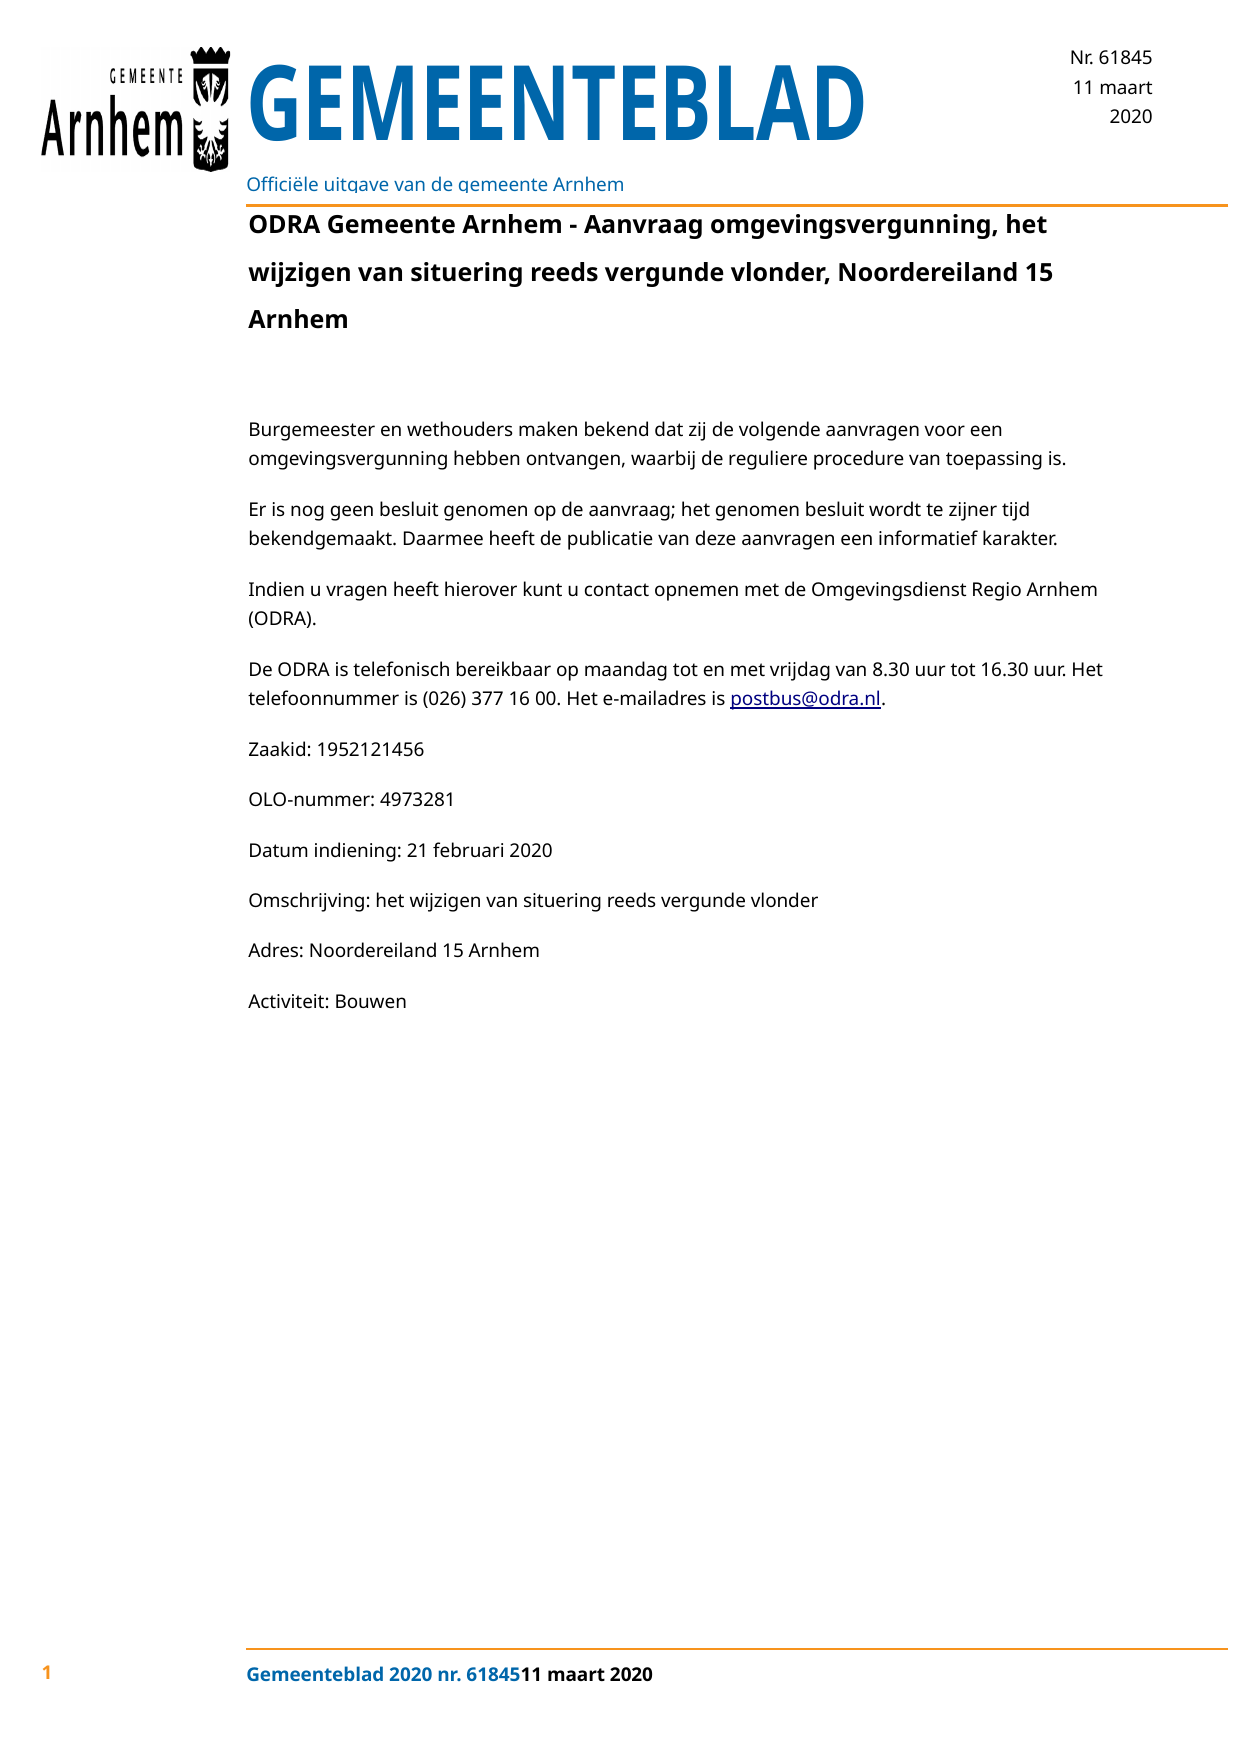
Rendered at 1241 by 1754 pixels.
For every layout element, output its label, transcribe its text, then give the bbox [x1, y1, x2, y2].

picture [41, 47, 231, 172]
text Datum indiening: 21 februari 2020 [248, 837, 1152, 862]
text Zaakid: 1952121456 [248, 736, 1152, 762]
text Activiteit: Bouwen [248, 988, 1152, 1014]
text ODRA Gemeente Arnhem - Aanvraag omgevingsvergunning, het wijzigen van situering reeds vergunde vlonder, Noordereiland 15 Arnhem [248, 207, 1152, 336]
text Adres: Noordereiland 15 Arnhem [248, 938, 1152, 963]
text Er is nog geen besluit genomen op de aanvraag; het genomen besluit wordt te zijner tijd bekendgemaakt. Daarmee heeft de publicatie van deze aanvragen een informatief karakter. [248, 496, 1152, 551]
text Indien u vragen heeft hierover kunt u contact opnemen met de Omgevingsdienst Regio Arnhem (ODRA). [248, 576, 1152, 631]
text Burgemeester en wethouders maken bekend dat zij de volgende aanvragen voor een omgevingsvergunning hebben ontvangen, waarbij de reguliere procedure van toepassing is. [248, 416, 1152, 471]
text Omschrijving: het wijzigen van situering reeds vergunde vlonder [248, 887, 1152, 913]
text De ODRA is telefonisch bereikbaar op maandag tot en met vrijdag van 8.30 uur tot 16.30 uur. Het telefoonnummer is (026) 377 16 00. Het e-mailadres is postbus@odra.nl. [248, 656, 1152, 711]
text OLO-nummer: 4973281 [248, 786, 1152, 812]
